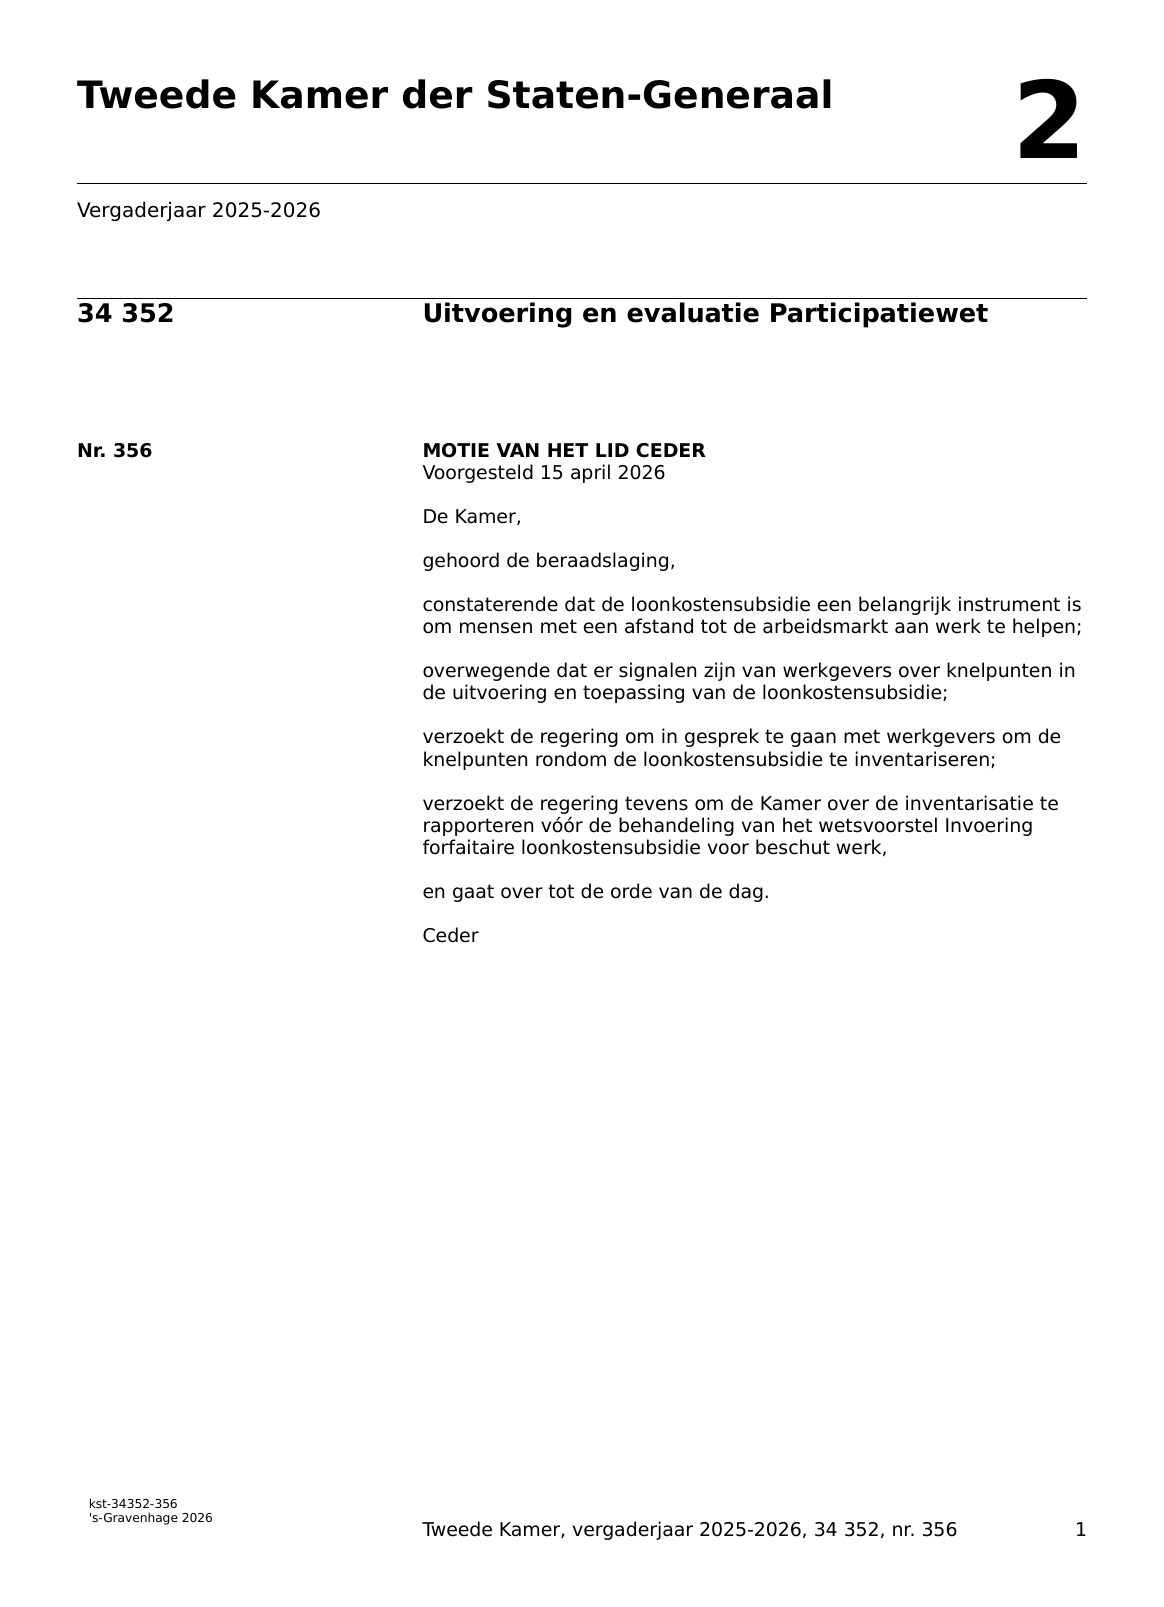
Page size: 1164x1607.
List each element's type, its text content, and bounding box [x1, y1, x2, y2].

table_cell Vergaderjaar 2025-2026 [77, 184, 1087, 298]
text overwegende dat er signalen zijn van werkgevers over knelpunten in de uitvoering en toepassing van de loonkostensubsidie; [422, 660, 1087, 704]
text verzoekt de regering tevens om de Kamer over de inventarisatie te rapporteren vóór de behandeling van het wetsvoorstel Invoering forfaitaire loonkostensubsidie voor beschut werk, [422, 793, 1087, 858]
table_header 2 [886, 59, 1087, 183]
text De Kamer, [422, 506, 1087, 528]
text Voorgesteld 15 april 2026 [422, 462, 1087, 484]
text kst-34352-356 [88, 1497, 323, 1511]
table_header Tweede Kamer der Staten-Generaal [77, 59, 886, 183]
text verzoekt de regering om in gesprek te gaan met werkgevers om de knelpunten rondom de loonkostensubsidie te inventariseren; [422, 726, 1087, 770]
subtitle Nr. 356 MOTIE VAN HET LID CEDER [77, 440, 1087, 462]
text en gaat over tot de orde van de dag. [422, 881, 1087, 903]
text constaterende dat de loonkostensubsidie een belangrijk instrument is om mensen met een afstand tot de arbeidsmarkt aan werk te helpen; [422, 594, 1087, 638]
text 's-Gravenhage 2026 [88, 1511, 323, 1525]
subtitle 34 352 Uitvoering en evaluatie Participatiewet [77, 299, 1087, 329]
text gehoord de beraadslaging, [422, 550, 1087, 572]
text Ceder [422, 925, 1087, 947]
